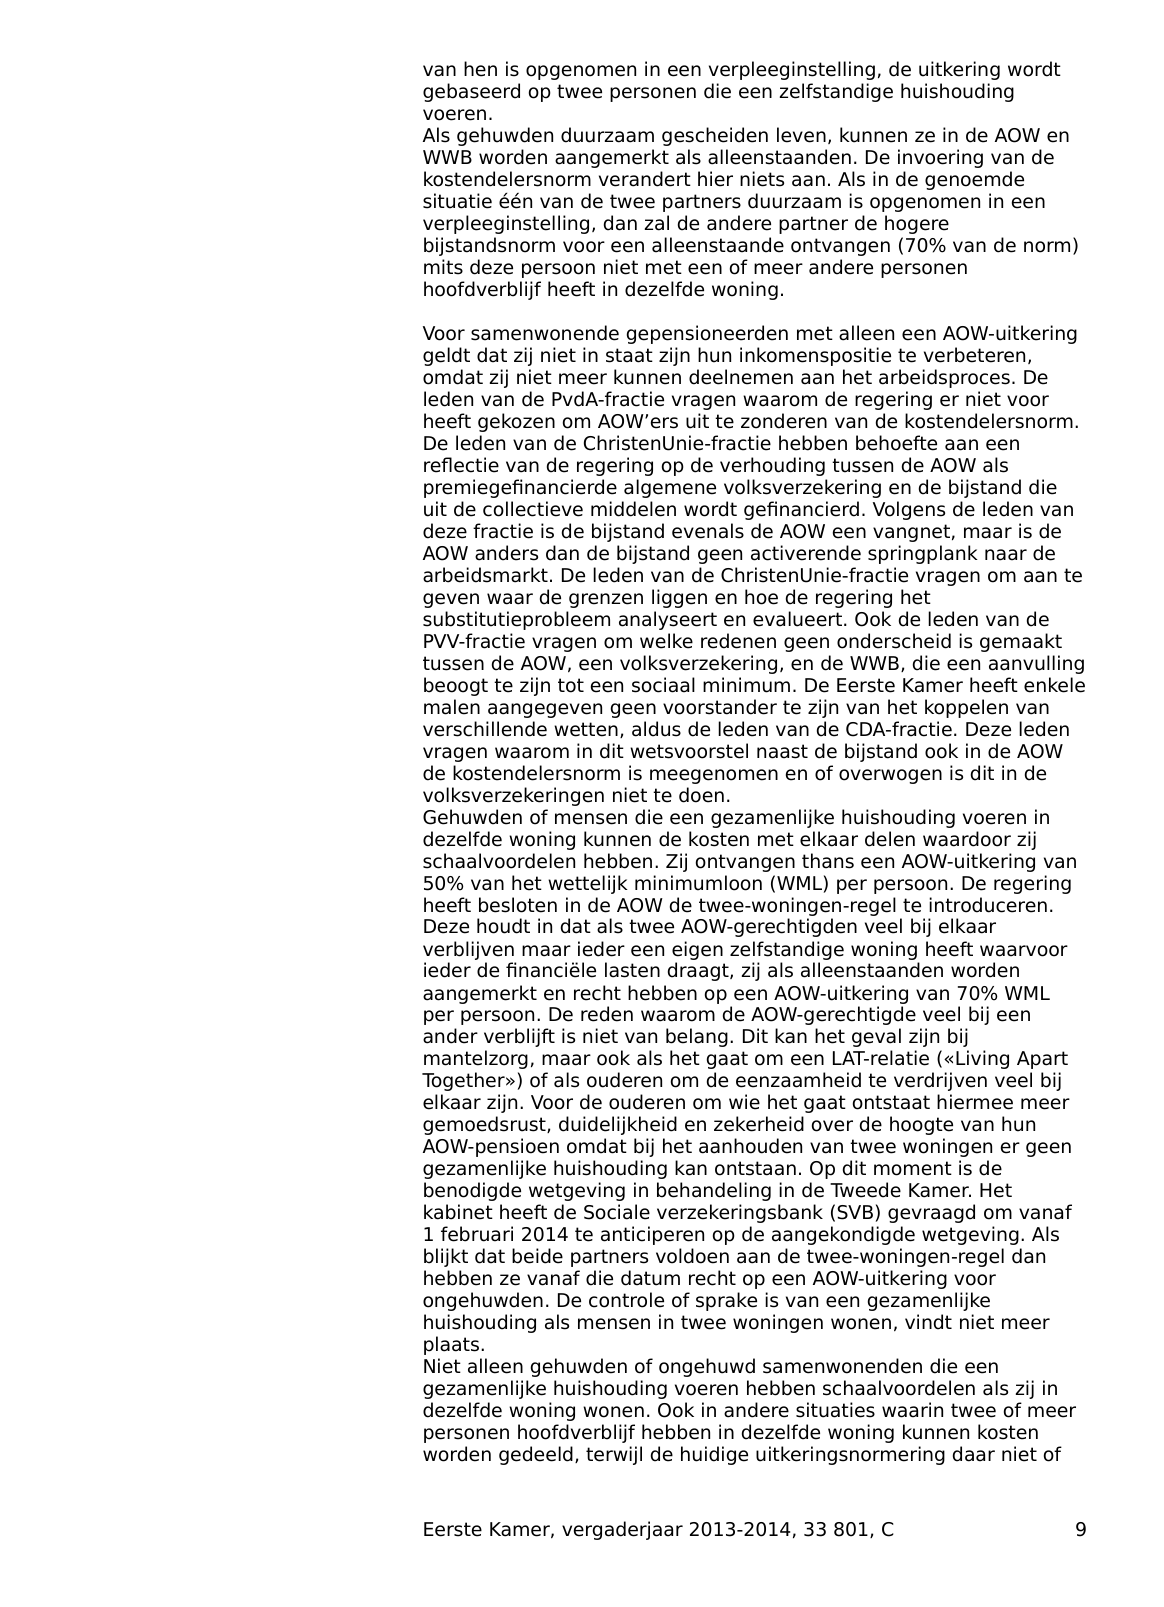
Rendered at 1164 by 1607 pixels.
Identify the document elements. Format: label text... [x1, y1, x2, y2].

text Als gehuwden duurzaam gescheiden leven, kunnen ze in de AOW en WWB worden aangemerkt als alleenstaanden. De invoering van de kostendelersnorm verandert hier niets aan. Als in de genoemde situatie één van de twee partners duurzaam is opgenomen in een verpleeginstelling, dan zal de andere partner de hogere bijstandsnorm voor een alleenstaande ontvangen (70% van de norm) mits deze persoon niet met een of meer andere personen hoofdverblijf heeft in dezelfde woning. [422, 125, 1087, 301]
text Gehuwden of mensen die een gezamenlijke huishouding voeren in dezelfde woning kunnen de kosten met elkaar delen waardoor zij schaalvoordelen hebben. Zij ontvangen thans een AOW-uitkering van 50% van het wettelijk minimumloon (WML) per persoon. De regering heeft besloten in de AOW de twee-woningen-regel te introduceren. Deze houdt in dat als twee AOW-gerechtigden veel bij elkaar verblijven maar ieder een eigen zelfstandige woning heeft waarvoor ieder de financiële lasten draagt, zij als alleenstaanden worden aangemerkt en recht hebben op een AOW-uitkering van 70% WML per persoon. De reden waarom de AOW-gerechtigde veel bij een ander verblijft is niet van belang. Dit kan het geval zijn bij mantelzorg, maar ook als het gaat om een LAT-relatie («Living Apart Together») of als ouderen om de eenzaamheid te verdrijven veel bij elkaar zijn. Voor de ouderen om wie het gaat ontstaat hiermee meer gemoedsrust, duidelijkheid en zekerheid over de hoogte van hun AOW-pensioen omdat bij het aanhouden van twee woningen er geen gezamenlijke huishouding kan ontstaan. Op dit moment is de benodigde wetgeving in behandeling in de Tweede Kamer. Het kabinet heeft de Sociale verzekeringsbank (SVB) gevraagd om vanaf 1 februari 2014 te anticiperen op de aangekondigde wetgeving. Als blijkt dat beide partners voldoen aan de twee-woningen-regel dan hebben ze vanaf die datum recht op een AOW-uitkering voor ongehuwden. De controle of sprake is van een gezamenlijke huishouding als mensen in twee woningen wonen, vindt niet meer plaats. [422, 807, 1087, 1356]
text Niet alleen gehuwden of ongehuwd samenwonenden die een gezamenlijke huishouding voeren hebben schaalvoordelen als zij in dezelfde woning wonen. Ook in andere situaties waarin twee of meer personen hoofdverblijf hebben in dezelfde woning kunnen kosten worden gedeeld, terwijl de huidige uitkeringsnormering daar niet of [422, 1356, 1087, 1466]
text van hen is opgenomen in een verpleeginstelling, de uitkering wordt gebaseerd op twee personen die een zelfstandige huishouding voeren. [422, 59, 1087, 125]
text Voor samenwonende gepensioneerden met alleen een AOW-uitkering geldt dat zij niet in staat zijn hun inkomenspositie te verbeteren, omdat zij niet meer kunnen deelnemen aan het arbeidsproces. De leden van de PvdA-fractie vragen waarom de regering er niet voor heeft gekozen om AOW’ers uit te zonderen van de kostendelersnorm. De leden van de ChristenUnie-fractie hebben behoefte aan een reflectie van de regering op de verhouding tussen de AOW als premiegefinancierde algemene volksverzekering en de bijstand die uit de collectieve middelen wordt gefinancierd. Volgens de leden van deze fractie is de bijstand evenals de AOW een vangnet, maar is de AOW anders dan de bijstand geen activerende springplank naar de arbeidsmarkt. De leden van de ChristenUnie-fractie vragen om aan te geven waar de grenzen liggen en hoe de regering het substitutieprobleem analyseert en evalueert. Ook de leden van de PVV-fractie vragen om welke redenen geen onderscheid is gemaakt tussen de AOW, een volksverzekering, en de WWB, die een aanvulling beoogt te zijn tot een sociaal minimum. De Eerste Kamer heeft enkele malen aangegeven geen voorstander te zijn van het koppelen van verschillende wetten, aldus de leden van de CDA-fractie. Deze leden vragen waarom in dit wetsvoorstel naast de bijstand ook in de AOW de kostendelersnorm is meegenomen en of overwogen is dit in de volksverzekeringen niet te doen. [422, 323, 1087, 807]
